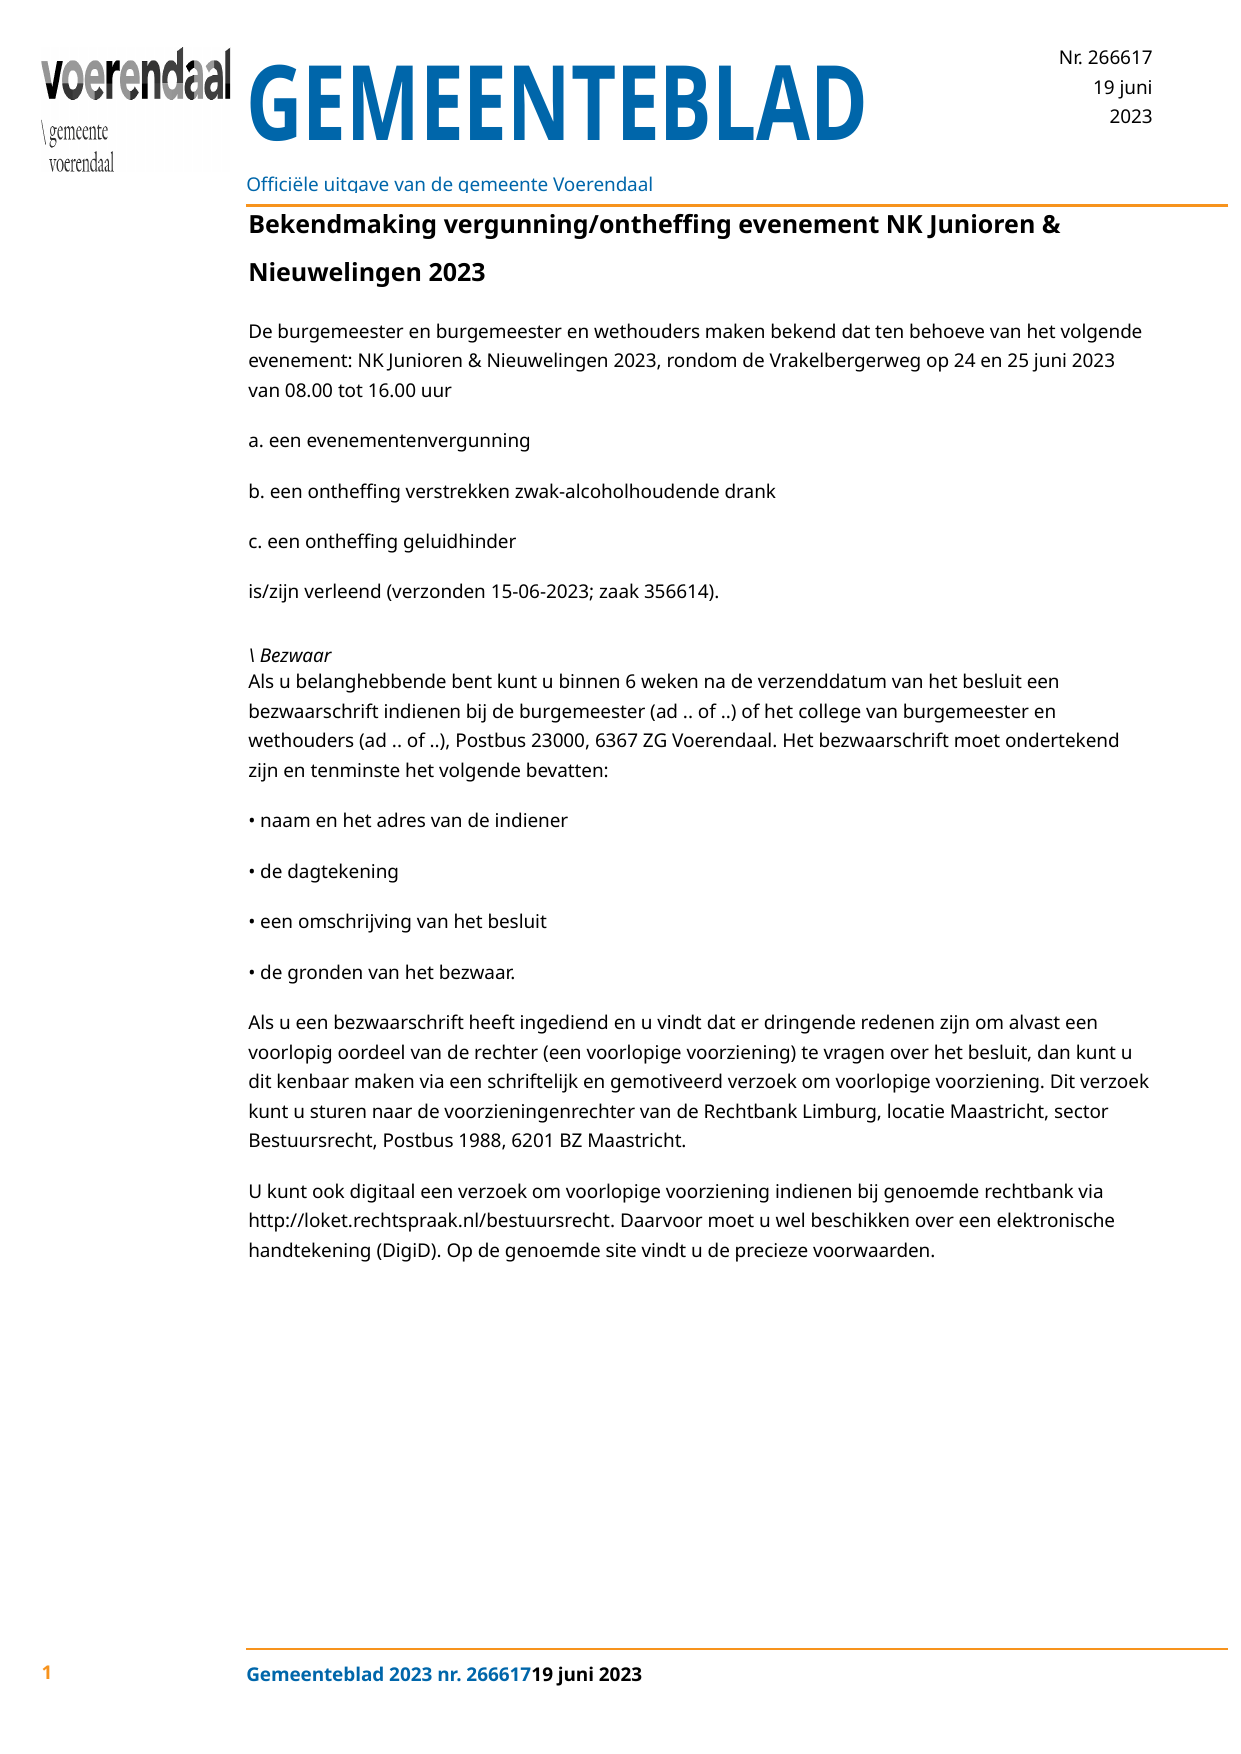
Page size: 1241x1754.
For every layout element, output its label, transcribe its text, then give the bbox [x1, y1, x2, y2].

text • naam en het adres van de indiener [248, 808, 1152, 833]
text Bekendmaking vergunning/ontheffing evenement NK Junioren & Nieuwelingen 2023 [248, 207, 1152, 288]
text U kunt ook digitaal een verzoek om voorlopige voorziening indienen bij genoemde rechtbank via http://loket.rechtspraak.nl/bestuursrecht. Daarvoor moet u wel beschikken over een elektronische handtekening (DigiD). Op de genoemde site vindt u de precieze voorwaarden. [248, 1178, 1152, 1263]
text is/zijn verleend (verzonden 15-06-2023; zaak 356614). [248, 579, 1152, 604]
text c. een ontheffing geluidhinder [248, 528, 1152, 554]
text • de dagtekening [248, 858, 1152, 884]
text a. een evenementenvergunning [248, 427, 1152, 453]
text Als u belanghebbende bent kunt u binnen 6 weken na de verzenddatum van het besluit een bezwaarschrift indienen bij de burgemeester (ad .. of ..) of het college van burgemeester en wethouders (ad .. of ..), Postbus 23000, 6367 ZG Voerendaal. Het bezwaarschrift moet ondertekend zijn en tenminste het volgende bevatten: [248, 668, 1152, 783]
text • de gronden van het bezwaar. [248, 959, 1152, 984]
text De burgemeester en burgemeester en wethouders maken bekend dat ten behoeve van het volgende evenement: NK Junioren & Nieuwelingen 2023, rondom de Vrakelbergerweg op 24 en 25 juni 2023 van 08.00 tot 16.00 uur [248, 318, 1152, 403]
picture [41, 47, 231, 172]
text • een omschrijving van het besluit [248, 908, 1152, 934]
text Als u een bezwaarschrift heeft ingediend en u vindt dat er dringende redenen zijn om alvast een voorlopig oordeel van de rechter (een voorlopige voorziening) te vragen over het besluit, dan kunt u dit kenbaar maken via een schriftelijk en gemotiveerd verzoek om voorlopige voorziening. Dit verzoek kunt u sturen naar de voorzieningenrechter van de Rechtbank Limburg, locatie Maastricht, sector Bestuursrecht, Postbus 1988, 6201 BZ Maastricht. [248, 1009, 1152, 1153]
text b. een ontheffing verstrekken zwak-alcoholhoudende drank [248, 478, 1152, 504]
text \ Bezwaar [248, 643, 1152, 668]
